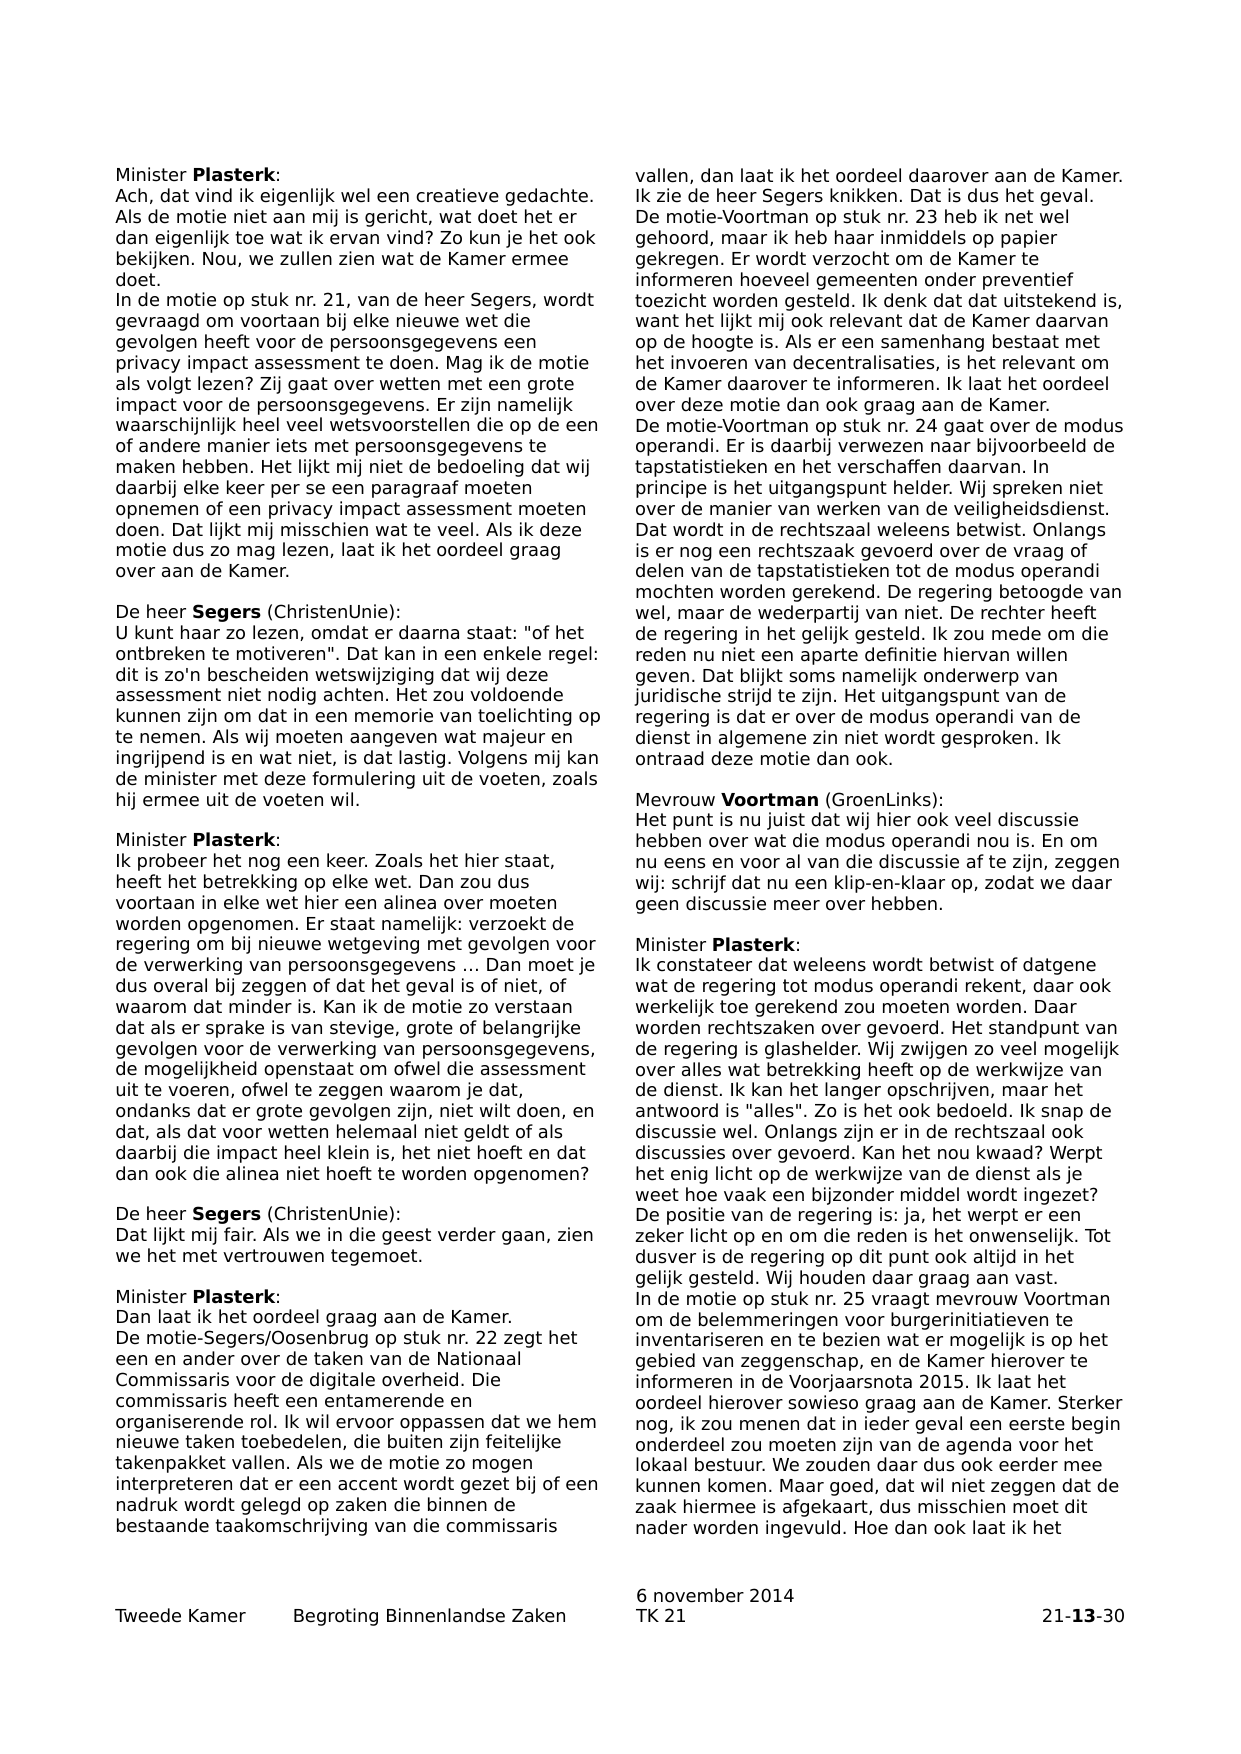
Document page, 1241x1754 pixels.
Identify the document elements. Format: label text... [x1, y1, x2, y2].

text Ik constateer dat weleens wordt betwist of datgene wat de regering tot modus operandi rekent, daar ook werkelijk toe gerekend zou moeten worden. Daar worden rechtszaken over gevoerd. Het standpunt van de regering is glashelder. Wij zwijgen zo veel mogelijk over alles wat betrekking heeft op de werkwijze van de dienst. Ik kan het langer opschrijven, maar het antwoord is "alles". Zo is het ook bedoeld. Ik snap de discussie wel. Onlangs zijn er in de rechtszaal ook discussies over gevoerd. Kan het nou kwaad? Werpt het enig licht op de werkwijze van de dienst als je weet hoe vaak een bijzonder middel wordt ingezet? De positie van de regering is: ja, het werpt er een zeker licht op en om die reden is het onwenselijk. Tot dusver is de regering op dit punt ook altijd in het gelijk gesteld. Wij houden daar graag aan vast. [635, 955, 1125, 1288]
text Minister Plasterk: [115, 165, 605, 186]
text De motie-Segers/Oosenbrug op stuk nr. 22 zegt het een en ander over de taken van de Nationaal Commissaris voor de digitale overheid. Die commissaris heeft een entamerende en organiserende rol. Ik wil ervoor oppassen dat we hem nieuwe taken toebedelen, die buiten zijn feitelijke takenpakket vallen. Als we de motie zo mogen interpreteren dat er een accent wordt gezet bij of een nadruk wordt gelegd op zaken die binnen de bestaande taakomschrijving van die commissaris [115, 1328, 605, 1536]
text vallen, dan laat ik het oordeel daarover aan de Kamer. Ik zie de heer Segers knikken. Dat is dus het geval. [635, 165, 1125, 207]
text Mevrouw Voortman (GroenLinks): [635, 789, 1125, 810]
text Het punt is nu juist dat wij hier ook veel discussie hebben over wat die modus operandi nou is. En om nu eens en voor al van die discussie af te zijn, zeggen wij: schrijf dat nu een klip-en-klaar op, zodat we daar geen discussie meer over hebben. [635, 810, 1125, 914]
text De heer Segers (ChristenUnie): [115, 1204, 605, 1225]
text Ach, dat vind ik eigenlijk wel een creatieve gedachte. Als de motie niet aan mij is gericht, wat doet het er dan eigenlijk toe wat ik ervan vind? Zo kun je het ook bekijken. Nou, we zullen zien wat de Kamer ermee doet. [115, 186, 605, 290]
text In de motie op stuk nr. 25 vraagt mevrouw Voortman om de belemmeringen voor burgerinitiatieven te inventariseren en te bezien wat er mogelijk is op het gebied van zeggenschap, en de Kamer hierover te informeren in de Voorjaarsnota 2015. Ik laat het oordeel hierover sowieso graag aan de Kamer. Sterker nog, ik zou menen dat in ieder geval een eerste begin onderdeel zou moeten zijn van de agenda voor het lokaal bestuur. We zouden daar dus ook eerder mee kunnen komen. Maar goed, dat wil niet zeggen dat de zaak hiermee is afgekaart, dus misschien moet dit nader worden ingevuld. Hoe dan ook laat ik het [635, 1288, 1125, 1538]
text De motie-Voortman op stuk nr. 23 heb ik net wel gehoord, maar ik heb haar inmiddels op papier gekregen. Er wordt verzocht om de Kamer te informeren hoeveel gemeenten onder preventief toezicht worden gesteld. Ik denk dat dat uitstekend is, want het lijkt mij ook relevant dat de Kamer daarvan op de hoogte is. Als er een samenhang bestaat met het invoeren van decentralisaties, is het relevant om de Kamer daarover te informeren. Ik laat het oordeel over deze motie dan ook graag aan de Kamer. [635, 207, 1125, 415]
text De motie-Voortman op stuk nr. 24 gaat over de modus operandi. Er is daarbij verwezen naar bijvoorbeeld de tapstatistieken en het verschaffen daarvan. In principe is het uitgangspunt helder. Wij spreken niet over de manier van werken van de veiligheidsdienst. Dat wordt in de rechtszaal weleens betwist. Onlangs is er nog een rechtszaak gevoerd over de vraag of delen van de tapstatistieken tot de modus operandi mochten worden gerekend. De regering betoogde van wel, maar de wederpartij van niet. De rechter heeft de regering in het gelijk gesteld. Ik zou mede om die reden nu niet een aparte definitie hiervan willen geven. Dat blijkt soms namelijk onderwerp van juridische strijd te zijn. Het uitgangspunt van de regering is dat er over de modus operandi van de dienst in algemene zin niet wordt gesproken. Ik ontraad deze motie dan ook. [635, 415, 1125, 769]
text Dan laat ik het oordeel graag aan de Kamer. [115, 1307, 605, 1328]
text Dat lijkt mij fair. Als we in die geest verder gaan, zien we het met vertrouwen tegemoet. [115, 1225, 605, 1267]
text Minister Plasterk: [635, 934, 1125, 955]
text Minister Plasterk: [115, 1287, 605, 1307]
text U kunt haar zo lezen, omdat er daarna staat: "of het ontbreken te motiveren". Dat kan in een enkele regel: dit is zo'n bescheiden wetswijziging dat wij deze assessment niet nodig achten. Het zou voldoende kunnen zijn om dat in een memorie van toelichting op te nemen. Als wij moeten aangeven wat majeur en ingrijpend is en wat niet, is dat lastig. Volgens mij kan de minister met deze formulering uit de voeten, zoals hij ermee uit de voeten wil. [115, 623, 605, 810]
text Ik probeer het nog een keer. Zoals het hier staat, heeft het betrekking op elke wet. Dan zou dus voortaan in elke wet hier een alinea over moeten worden opgenomen. Er staat namelijk: verzoekt de regering om bij nieuwe wetgeving met gevolgen voor de verwerking van persoonsgegevens … Dan moet je dus overal bij zeggen of dat het geval is of niet, of waarom dat minder is. Kan ik de motie zo verstaan dat als er sprake is van stevige, grote of belangrijke gevolgen voor de verwerking van persoonsgegevens, de mogelijkheid openstaat om ofwel die assessment uit te voeren, ofwel te zeggen waarom je dat, ondanks dat er grote gevolgen zijn, niet wilt doen, en dat, als dat voor wetten helemaal niet geldt of als daarbij die impact heel klein is, het niet hoeft en dat dan ook die alinea niet hoeft te worden opgenomen? [115, 851, 605, 1184]
text In de motie op stuk nr. 21, van de heer Segers, wordt gevraagd om voortaan bij elke nieuwe wet die gevolgen heeft voor de persoonsgegevens een privacy impact assessment te doen. Mag ik de motie als volgt lezen? Zij gaat over wetten met een grote impact voor de persoonsgegevens. Er zijn namelijk waarschijnlijk heel veel wetsvoorstellen die op de een of andere manier iets met persoonsgegevens te maken hebben. Het lijkt mij niet de bedoeling dat wij daarbij elke keer per se een paragraaf moeten opnemen of een privacy impact assessment moeten doen. Dat lijkt mij misschien wat te veel. Als ik deze motie dus zo mag lezen, laat ik het oordeel graag over aan de Kamer. [115, 290, 605, 582]
text De heer Segers (ChristenUnie): [115, 602, 605, 623]
text Minister Plasterk: [115, 830, 605, 851]
